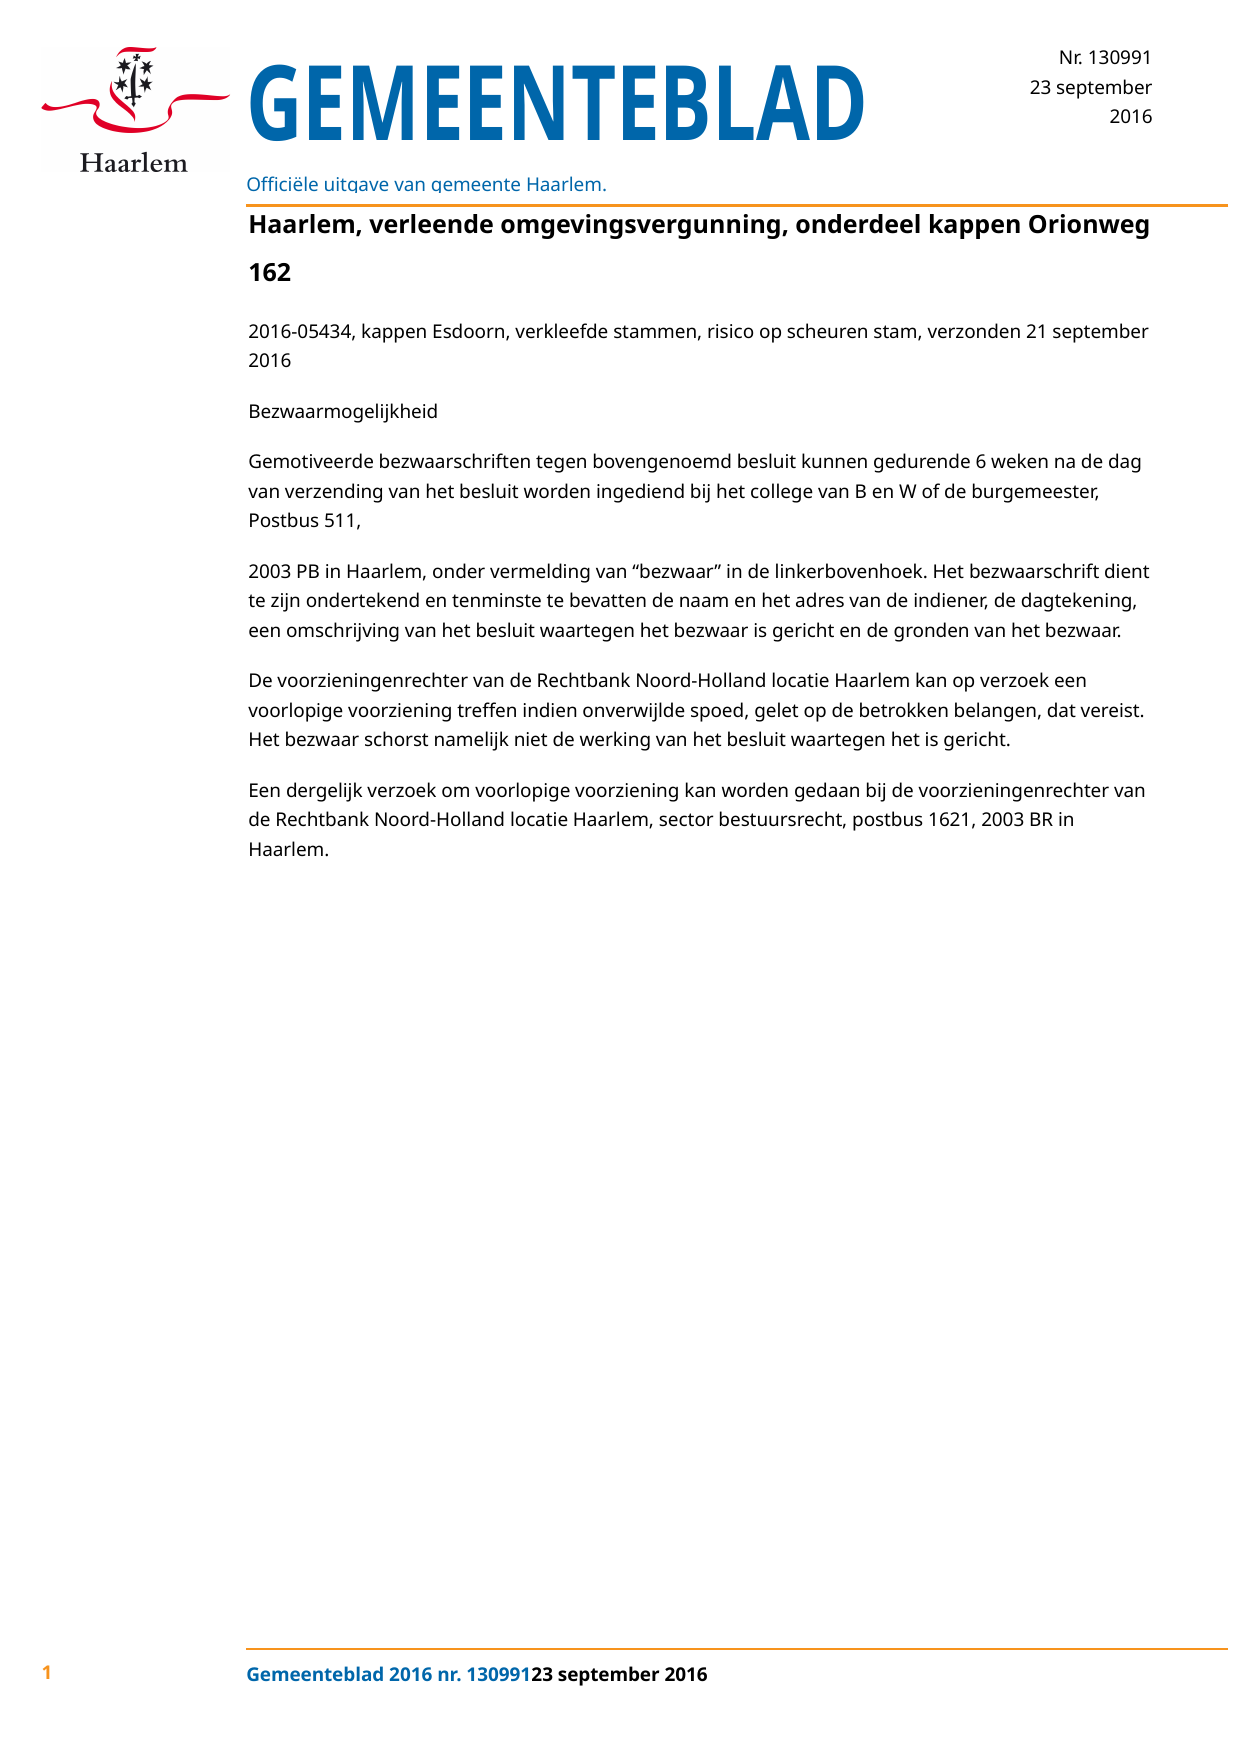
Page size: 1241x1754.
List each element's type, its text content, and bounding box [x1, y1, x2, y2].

text Bezwaarmogelijkheid [248, 398, 1152, 424]
text 2003 PB in Haarlem, onder vermelding van “bezwaar” in de linkerbovenhoek. Het bezwaarschrift dient te zijn ondertekend en tenminste te bevatten de naam en het adres van de indiener, de dagtekening, een omschrijving van het besluit waartegen het bezwaar is gericht en de gronden van het bezwaar. [248, 558, 1152, 643]
picture [41, 47, 231, 172]
text Haarlem, verleende omgevingsvergunning, onderdeel kappen Orionweg 162 [248, 207, 1152, 288]
text De voorzieningenrechter van de Rechtbank Noord-Holland locatie Haarlem kan op verzoek een voorlopige voorziening treffen indien onverwijlde spoed, gelet op de betrokken belangen, dat vereist. Het bezwaar schorst namelijk niet de werking van het besluit waartegen het is gericht. [248, 667, 1152, 752]
text 2016-05434, kappen Esdoorn, verkleefde stammen, risico op scheuren stam, verzonden 21 september 2016 [248, 318, 1152, 373]
text Een dergelijk verzoek om voorlopige voorziening kan worden gedaan bij de voorzieningenrechter van de Rechtbank Noord-Holland locatie Haarlem, sector bestuursrecht, postbus 1621, 2003 BR in Haarlem. [248, 777, 1152, 862]
text Gemotiveerde bezwaarschriften tegen bovengenoemd besluit kunnen gedurende 6 weken na de dag van verzending van het besluit worden ingediend bij het college van B en W of de burgemeester, Postbus 511, [248, 448, 1152, 533]
